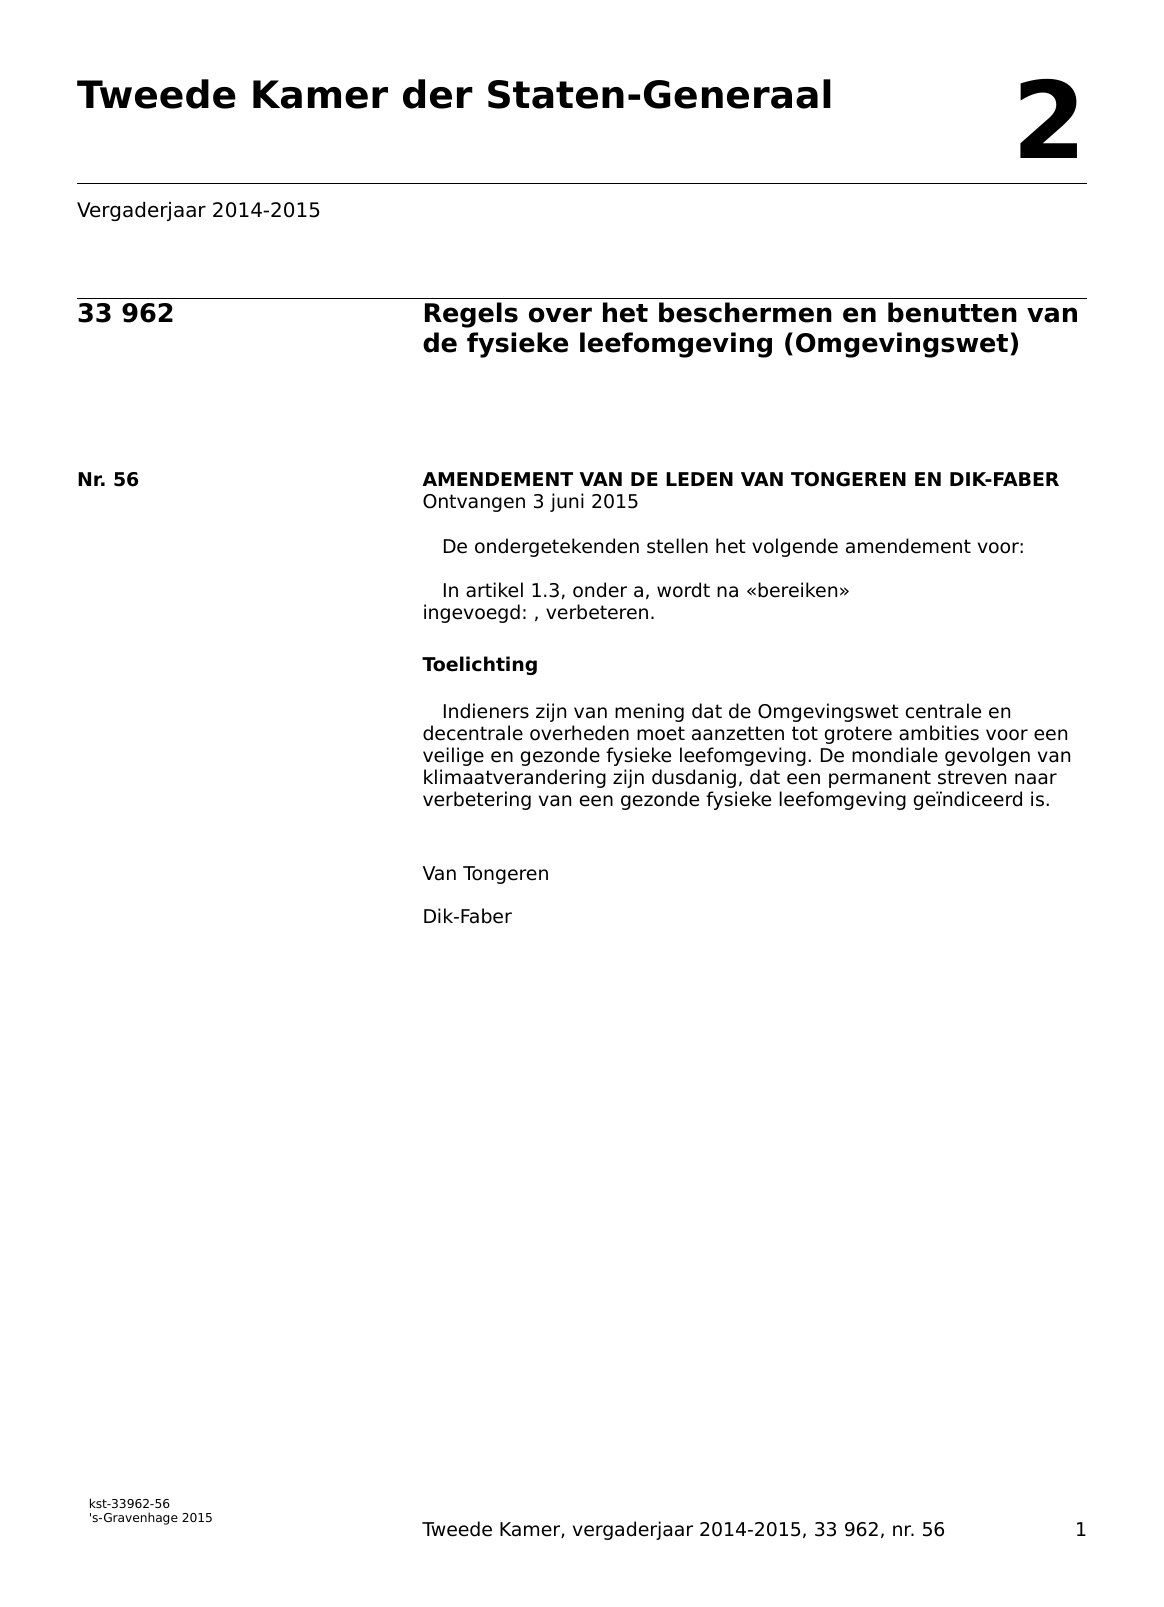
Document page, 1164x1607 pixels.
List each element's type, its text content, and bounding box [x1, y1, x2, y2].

text kst-33962-56 [88, 1497, 323, 1511]
subtitle Toelichting [422, 654, 1087, 676]
table_header Tweede Kamer der Staten-Generaal [77, 59, 886, 183]
subtitle Nr. 56 AMENDEMENT VAN DE LEDEN VAN TONGEREN EN DIK-FABER [77, 469, 1087, 491]
table_header 2 [886, 59, 1087, 183]
table_cell Vergaderjaar 2014-2015 [77, 184, 1087, 298]
text In artikel 1.3, onder a, wordt na «bereiken» ingevoegd: , verbeteren. [422, 580, 1087, 624]
text Van Tongeren Dik-Faber [422, 841, 1087, 928]
subtitle 33 962 Regels over het beschermen en benutten van de fysieke leefomgeving (Omgevingswet) [77, 299, 1087, 358]
text Ontvangen 3 juni 2015 [422, 491, 1087, 513]
text De ondergetekenden stellen het volgende amendement voor: [422, 536, 1087, 557]
text Indieners zijn van mening dat de Omgevingswet centrale en decentrale overheden moet aanzetten tot grotere ambities voor een veilige en gezonde fysieke leefomgeving. De mondiale gevolgen van klimaatverandering zijn dusdanig, dat een permanent streven naar verbetering van een gezonde fysieke leefomgeving geïndiceerd is. [422, 701, 1087, 811]
text 's-Gravenhage 2015 [88, 1511, 323, 1525]
